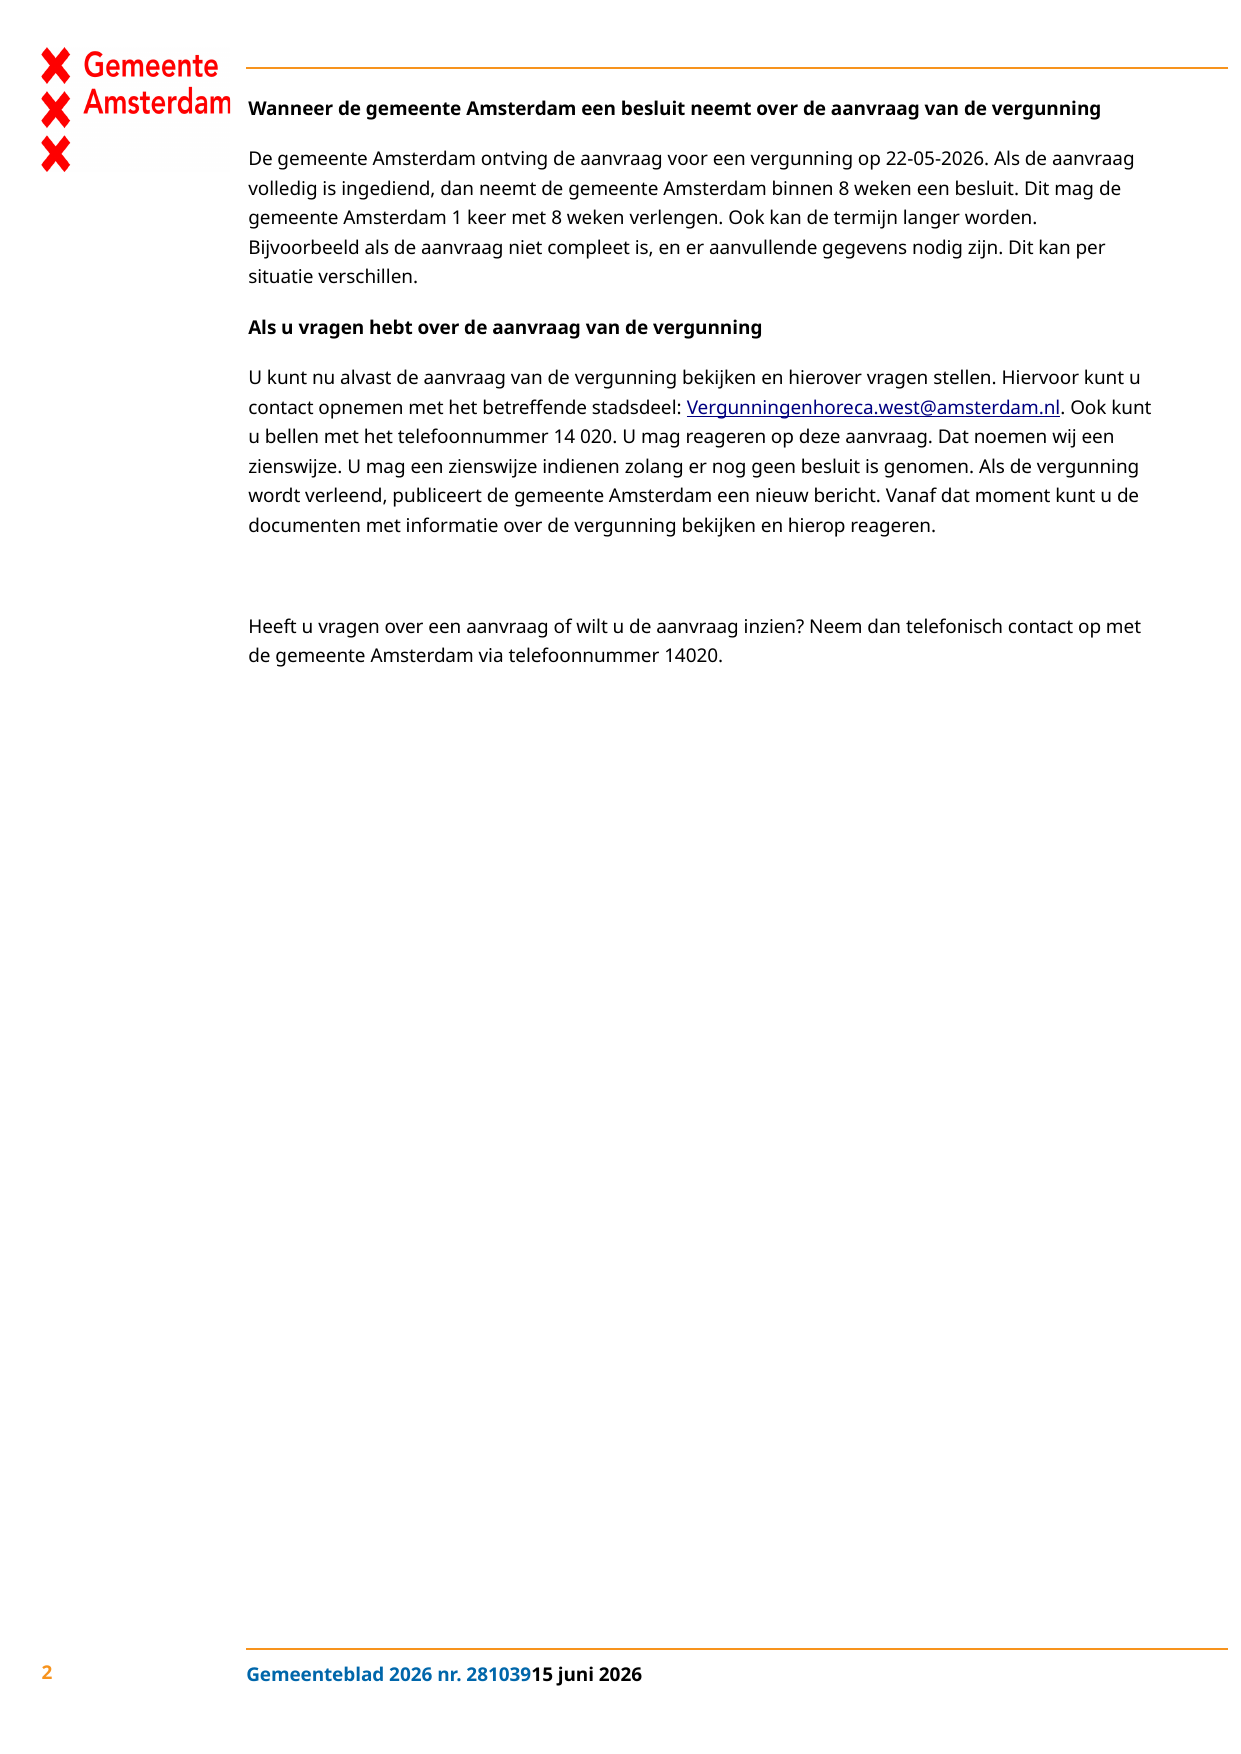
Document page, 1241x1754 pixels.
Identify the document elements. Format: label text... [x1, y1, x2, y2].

text Als u vragen hebt over de aanvraag van de vergunning [248, 314, 1152, 340]
picture [41, 47, 231, 172]
text U kunt nu alvast de aanvraag van de vergunning bekijken en hierover vragen stellen. Hiervoor kunt u contact opnemen met het betreffende stadsdeel: Vergunningenhoreca.west@amsterdam.nl. Ook kunt u bellen met het telefoonnummer 14 020. U mag reageren op deze aanvraag. Dat noemen wij een zienswijze. U mag een zienswijze indienen zolang er nog geen besluit is genomen. Als de vergunning wordt verleend, publiceert de gemeente Amsterdam een nieuw bericht. Vanaf dat moment kunt u de documenten met informatie over de vergunning bekijken en hierop reageren. [248, 364, 1152, 538]
text De gemeente Amsterdam ontving de aanvraag voor een vergunning op 22-05-2026. Als de aanvraag volledig is ingediend, dan neemt de gemeente Amsterdam binnen 8 weken een besluit. Dit mag de gemeente Amsterdam 1 keer met 8 weken verlengen. Ook kan de termijn langer worden. Bijvoorbeeld als de aanvraag niet compleet is, en er aanvullende gegevens nodig zijn. Dit kan per situatie verschillen. [248, 145, 1152, 289]
text Heeft u vragen over een aanvraag of wilt u de aanvraag inzien? Neem dan telefonisch contact op met de gemeente Amsterdam via telefoonnummer 14020. [248, 613, 1152, 668]
text Wanneer de gemeente Amsterdam een besluit neemt over de aanvraag van de vergunning [248, 95, 1152, 121]
